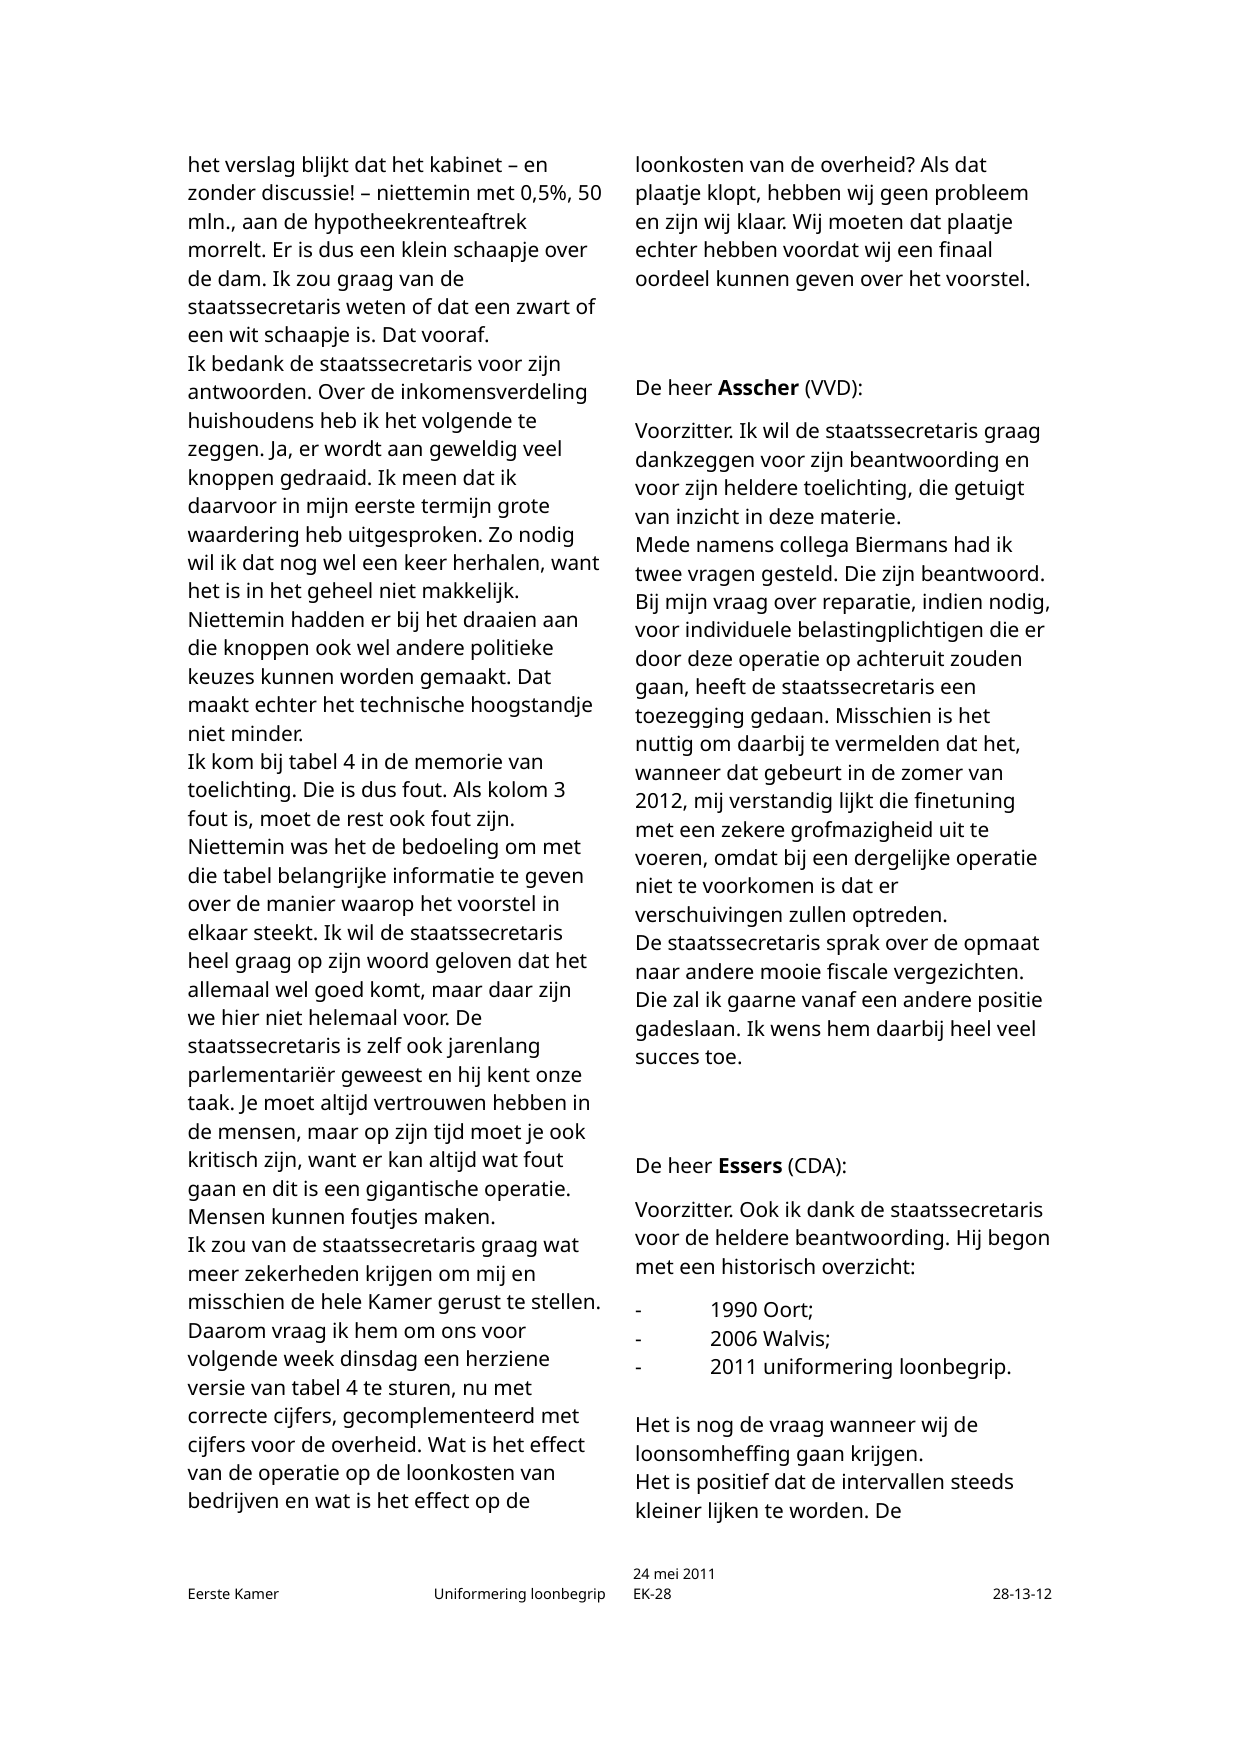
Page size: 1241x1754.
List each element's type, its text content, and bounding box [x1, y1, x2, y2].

text  [635, 1101, 1053, 1129]
text Mede namens collega Biermans had ik twee vragen gesteld. Die zijn beantwoord. Bij mijn vraag over reparatie, indien nodig, voor individuele belastingplichtigen die er door deze operatie op achteruit zouden gaan, heeft de staatssecretaris een toezegging gedaan. Misschien is het nuttig om daarbij te vermelden dat het, wanneer dat gebeurt in de zomer van 2012, mij verstandig lijkt die finetuning met een zekere grofmazigheid uit te voeren, omdat bij een dergelijke operatie niet te voorkomen is dat er verschuivingen zullen optreden. [635, 530, 1053, 928]
text Voorzitter. Ook ik dank de staatssecretaris voor de heldere beantwoording. Hij begon met een historisch overzicht: [635, 1195, 1053, 1280]
text Het is positief dat de intervallen steeds kleiner lijken te worden. De [635, 1467, 1053, 1524]
text De heer Asscher (VVD): [635, 373, 1053, 402]
list 1990 Oort; [635, 1295, 1053, 1324]
text Ik zou van de staatssecretaris graag wat meer zekerheden krijgen om mij en misschien de hele Kamer gerust te stellen. Daarom vraag ik hem om ons voor volgende week dinsdag een herziene versie van tabel 4 te sturen, nu met correcte cijfers, gecomplementeerd met cijfers voor de overheid. Wat is het effect van de operatie op de loonkosten van bedrijven en wat is het effect op de [187, 1231, 605, 1515]
text het verslag blijkt dat het kabinet – en zonder discussie! – niettemin met 0,5%, 50 mln., aan de hypotheekrenteaftrek morrelt. Er is dus een klein schaapje over de dam. Ik zou graag van de staatssecretaris weten of dat een zwart of een wit schaapje is. Dat vooraf. [187, 150, 605, 349]
text Ik bedank de staatssecretaris voor zijn antwoorden. Over de inkomensverdeling huishoudens heb ik het volgende te zeggen. Ja, er wordt aan geweldig veel knoppen gedraaid. Ik meen dat ik daarvoor in mijn eerste termijn grote waardering heb uitgesproken. Zo nodig wil ik dat nog wel een keer herhalen, want het is in het geheel niet makkelijk. Niettemin hadden er bij het draaien aan die knoppen ook wel andere politieke keuzes kunnen worden gemaakt. Dat maakt echter het technische hoogstandje niet minder. [187, 349, 605, 747]
text Ik kom bij tabel 4 in de memorie van toelichting. Die is dus fout. Als kolom 3 fout is, moet de rest ook fout zijn. Niettemin was het de bedoeling om met die tabel belangrijke informatie te geven over de manier waarop het voorstel in elkaar steekt. Ik wil de staatssecretaris heel graag op zijn woord geloven dat het allemaal wel goed komt, maar daar zijn we hier niet helemaal voor. De staatssecretaris is zelf ook jarenlang parlementariër geweest en hij kent onze taak. Je moet altijd vertrouwen hebben in de mensen, maar op zijn tijd moet je ook kritisch zijn, want er kan altijd wat fout gaan en dit is een gigantische operatie. Mensen kunnen foutjes maken. [187, 747, 605, 1231]
text Het is nog de vraag wanneer wij de loonsomheffing gaan krijgen. [635, 1411, 1053, 1467]
list 2011 uniformering loonbegrip. [635, 1352, 1053, 1381]
text  [635, 322, 1053, 351]
list 2006 Walvis; [635, 1324, 1053, 1352]
text De heer Essers (CDA): [635, 1152, 1053, 1180]
text loonkosten van de overheid? Als dat plaatje klopt, hebben wij geen probleem en zijn wij klaar. Wij moeten dat plaatje echter hebben voordat wij een finaal oordeel kunnen geven over het voorstel. [635, 150, 1053, 292]
text Voorzitter. Ik wil de staatssecretaris graag dankzeggen voor zijn beantwoording en voor zijn heldere toelichting, die getuigt van inzicht in deze materie. [635, 417, 1053, 530]
text De staatssecretaris sprak over de opmaat naar andere mooie fiscale vergezichten. Die zal ik gaarne vanaf een andere positie gadeslaan. Ik wens hem daarbij heel veel succes toe. [635, 928, 1053, 1071]
